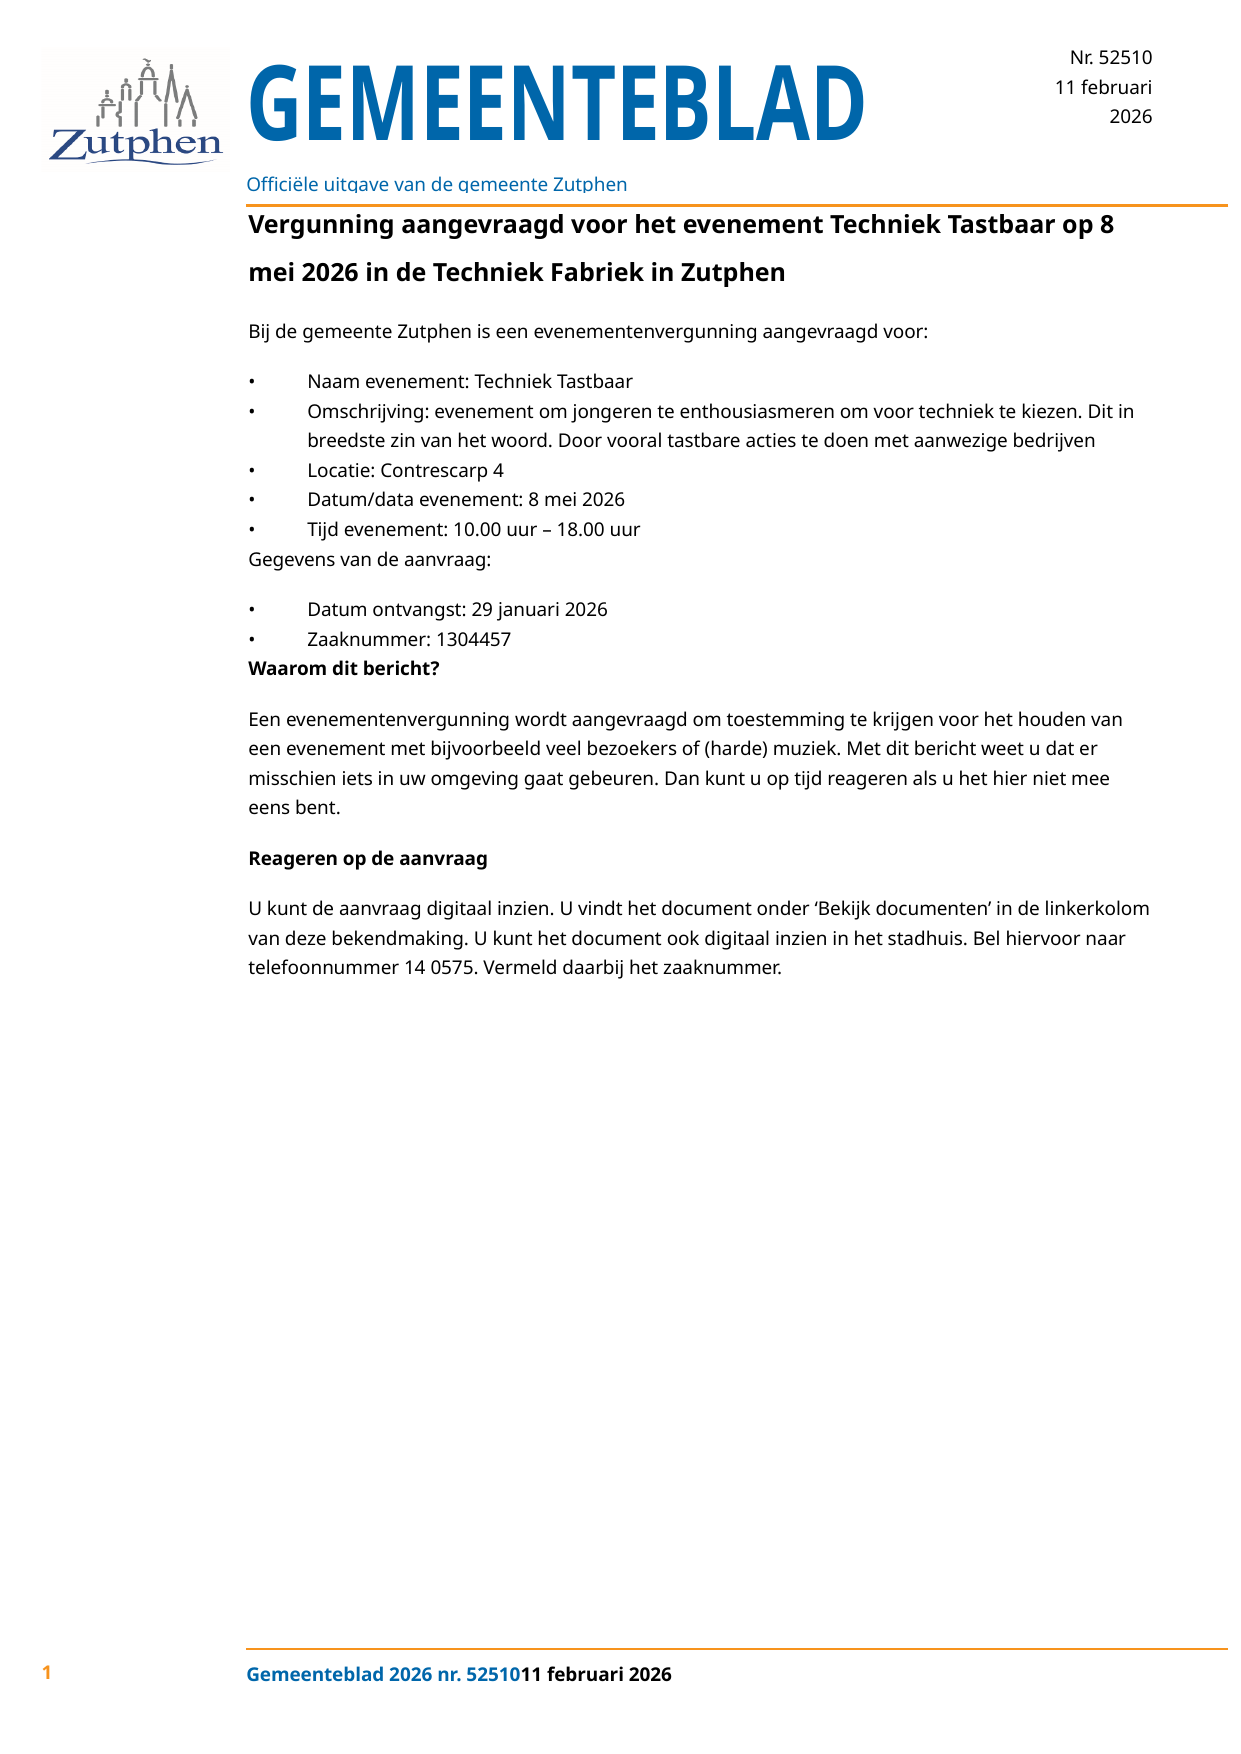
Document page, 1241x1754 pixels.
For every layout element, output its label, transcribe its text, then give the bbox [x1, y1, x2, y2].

text Bij de gemeente Zutphen is een evenementenvergunning aangevraagd voor: [248, 318, 1152, 344]
list Tijd evenement: 10.00 uur – 18.00 uur [248, 516, 1152, 542]
list Naam evenement: Techniek Tastbaar [248, 368, 1152, 394]
text Waarom dit bericht? [248, 655, 1152, 681]
list Omschrijving: evenement om jongeren te enthousiasmeren om voor techniek te kiezen. Dit in breedste zin van het woord. Door vooral tastbare acties te doen met aanwezige bedrijven [248, 398, 1152, 453]
text Vergunning aangevraagd voor het evenement Techniek Tastbaar op 8 mei 2026 in de Techniek Fabriek in Zutphen [248, 207, 1152, 288]
list Zaaknummer: 1304457 [248, 626, 1152, 652]
list Datum ontvangst: 29 januari 2026 [248, 596, 1152, 622]
picture [41, 47, 231, 172]
text Gegevens van de aanvraag: [248, 546, 1152, 572]
list Locatie: Contrescarp 4 [248, 457, 1152, 483]
text U kunt de aanvraag digitaal inzien. U vindt het document onder ‘Bekijk documenten’ in de linkerkolom van deze bekendmaking. U kunt het document ook digitaal inzien in het stadhuis. Bel hiervoor naar telefoonnummer 14 0575. Vermeld daarbij het zaaknummer. [248, 895, 1152, 980]
text Reageren op de aanvraag [248, 845, 1152, 871]
text Een evenementenvergunning wordt aangevraagd om toestemming te krijgen voor het houden van een evenement met bijvoorbeeld veel bezoekers of (harde) muziek. Met dit bericht weet u dat er misschien iets in uw omgeving gaat gebeuren. Dan kunt u op tijd reageren als u het hier niet mee eens bent. [248, 706, 1152, 820]
list Datum/data evenement: 8 mei 2026 [248, 487, 1152, 512]
